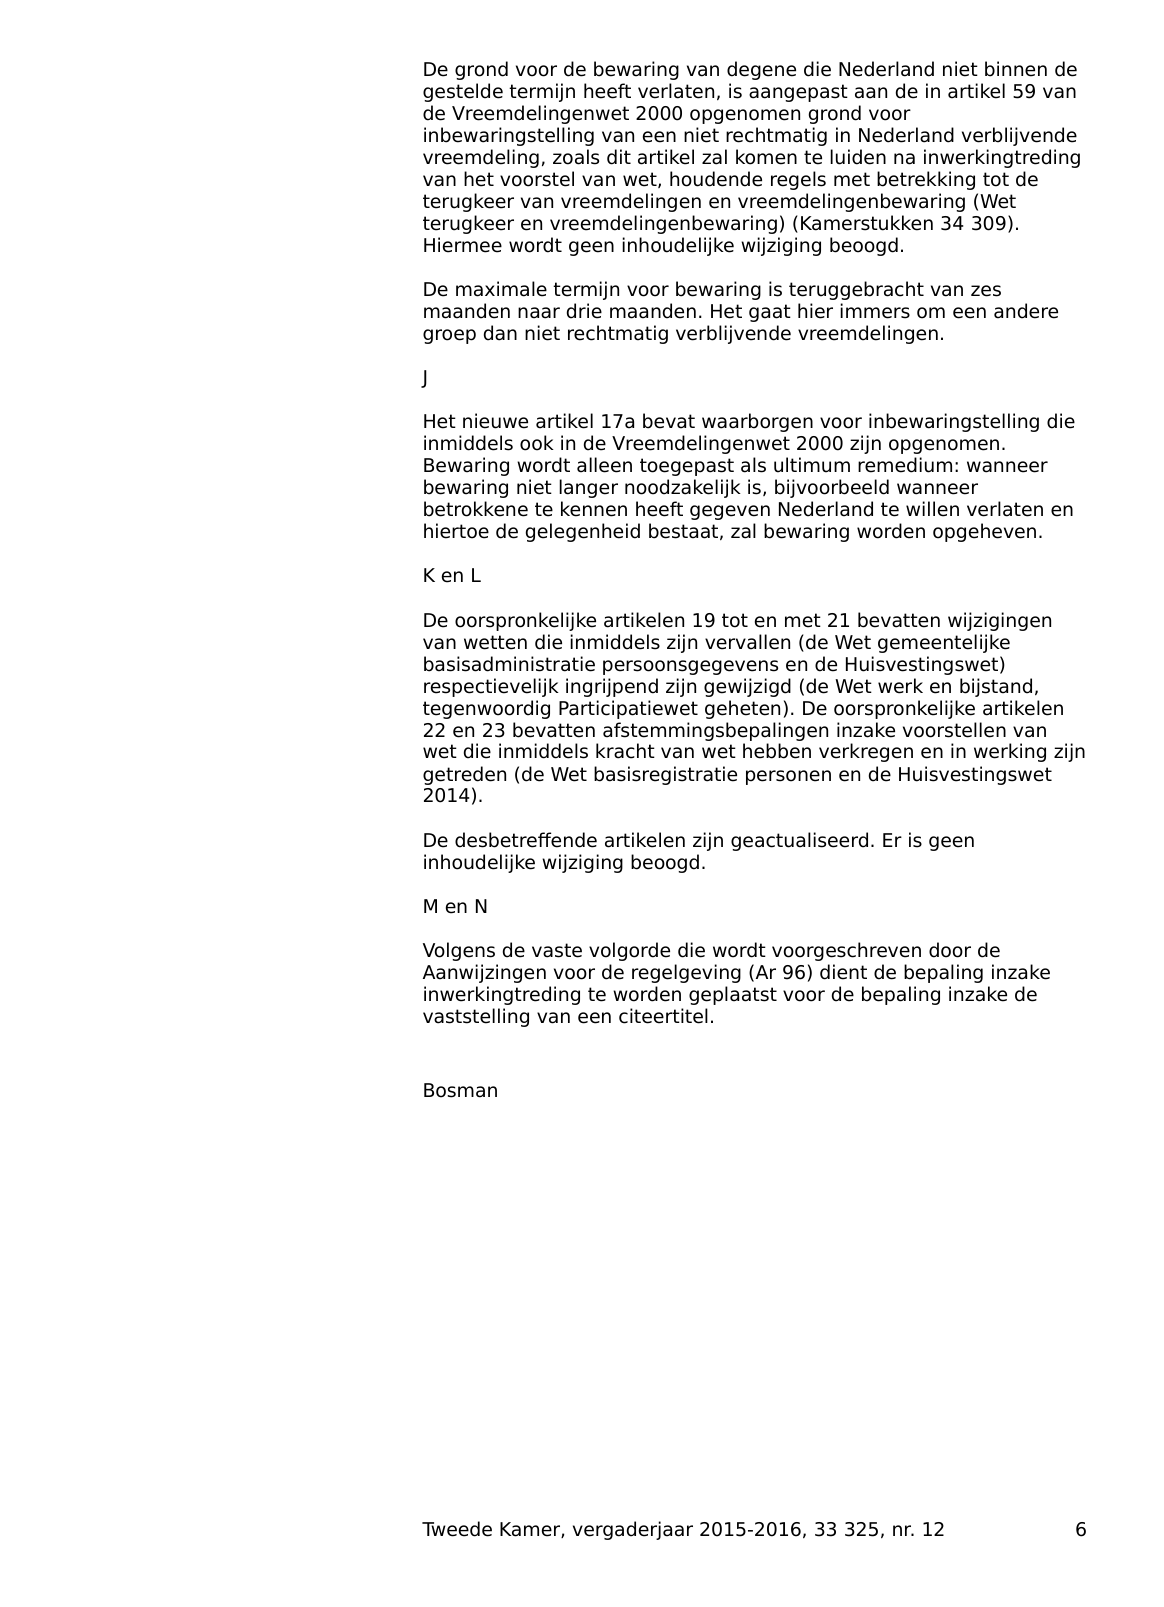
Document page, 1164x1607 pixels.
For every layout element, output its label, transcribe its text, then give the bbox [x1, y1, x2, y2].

text De maximale termijn voor bewaring is teruggebracht van zes maanden naar drie maanden. Het gaat hier immers om een andere groep dan niet rechtmatig verblijvende vreemdelingen. [422, 279, 1087, 345]
text De oorspronkelijke artikelen 19 tot en met 21 bevatten wijzigingen van wetten die inmiddels zijn vervallen (de Wet gemeentelijke basisadministratie persoonsgegevens en de Huisvestingswet) respectievelijk ingrijpend zijn gewijzigd (de Wet werk en bijstand, tegenwoordig Participatiewet geheten). De oorspronkelijke artikelen 22 en 23 bevatten afstemmingsbepalingen inzake voorstellen van wet die inmiddels kracht van wet hebben verkregen en in werking zijn getreden (de Wet basisregistratie personen en de Huisvestingswet 2014). [422, 609, 1087, 807]
text J [422, 367, 1087, 389]
text Het nieuwe artikel 17a bevat waarborgen voor inbewaringstelling die inmiddels ook in de Vreemdelingenwet 2000 zijn opgenomen. Bewaring wordt alleen toegepast als ultimum remedium: wanneer bewaring niet langer noodzakelijk is, bijvoorbeeld wanneer betrokkene te kennen heeft gegeven Nederland te willen verlaten en hiertoe de gelegenheid bestaat, zal bewaring worden opgeheven. [422, 411, 1087, 543]
text Bosman [422, 1058, 1087, 1102]
text Volgens de vaste volgorde die wordt voorgeschreven door de Aanwijzingen voor de regelgeving (Ar 96) dient de bepaling inzake inwerkingtreding te worden geplaatst voor de bepaling inzake de vaststelling van een citeertitel. [422, 940, 1087, 1028]
text M en N [422, 896, 1087, 918]
text De desbetreffende artikelen zijn geactualiseerd. Er is geen inhoudelijke wijziging beoogd. [422, 829, 1087, 873]
text De grond voor de bewaring van degene die Nederland niet binnen de gestelde termijn heeft verlaten, is aangepast aan de in artikel 59 van de Vreemdelingenwet 2000 opgenomen grond voor inbewaringstelling van een niet rechtmatig in Nederland verblijvende vreemdeling, zoals dit artikel zal komen te luiden na inwerkingtreding van het voorstel van wet, houdende regels met betrekking tot de terugkeer van vreemdelingen en vreemdelingenbewaring (Wet terugkeer en vreemdelingenbewaring) (Kamerstukken 34 309). Hiermee wordt geen inhoudelijke wijziging beoogd. [422, 59, 1087, 257]
text K en L [422, 565, 1087, 587]
